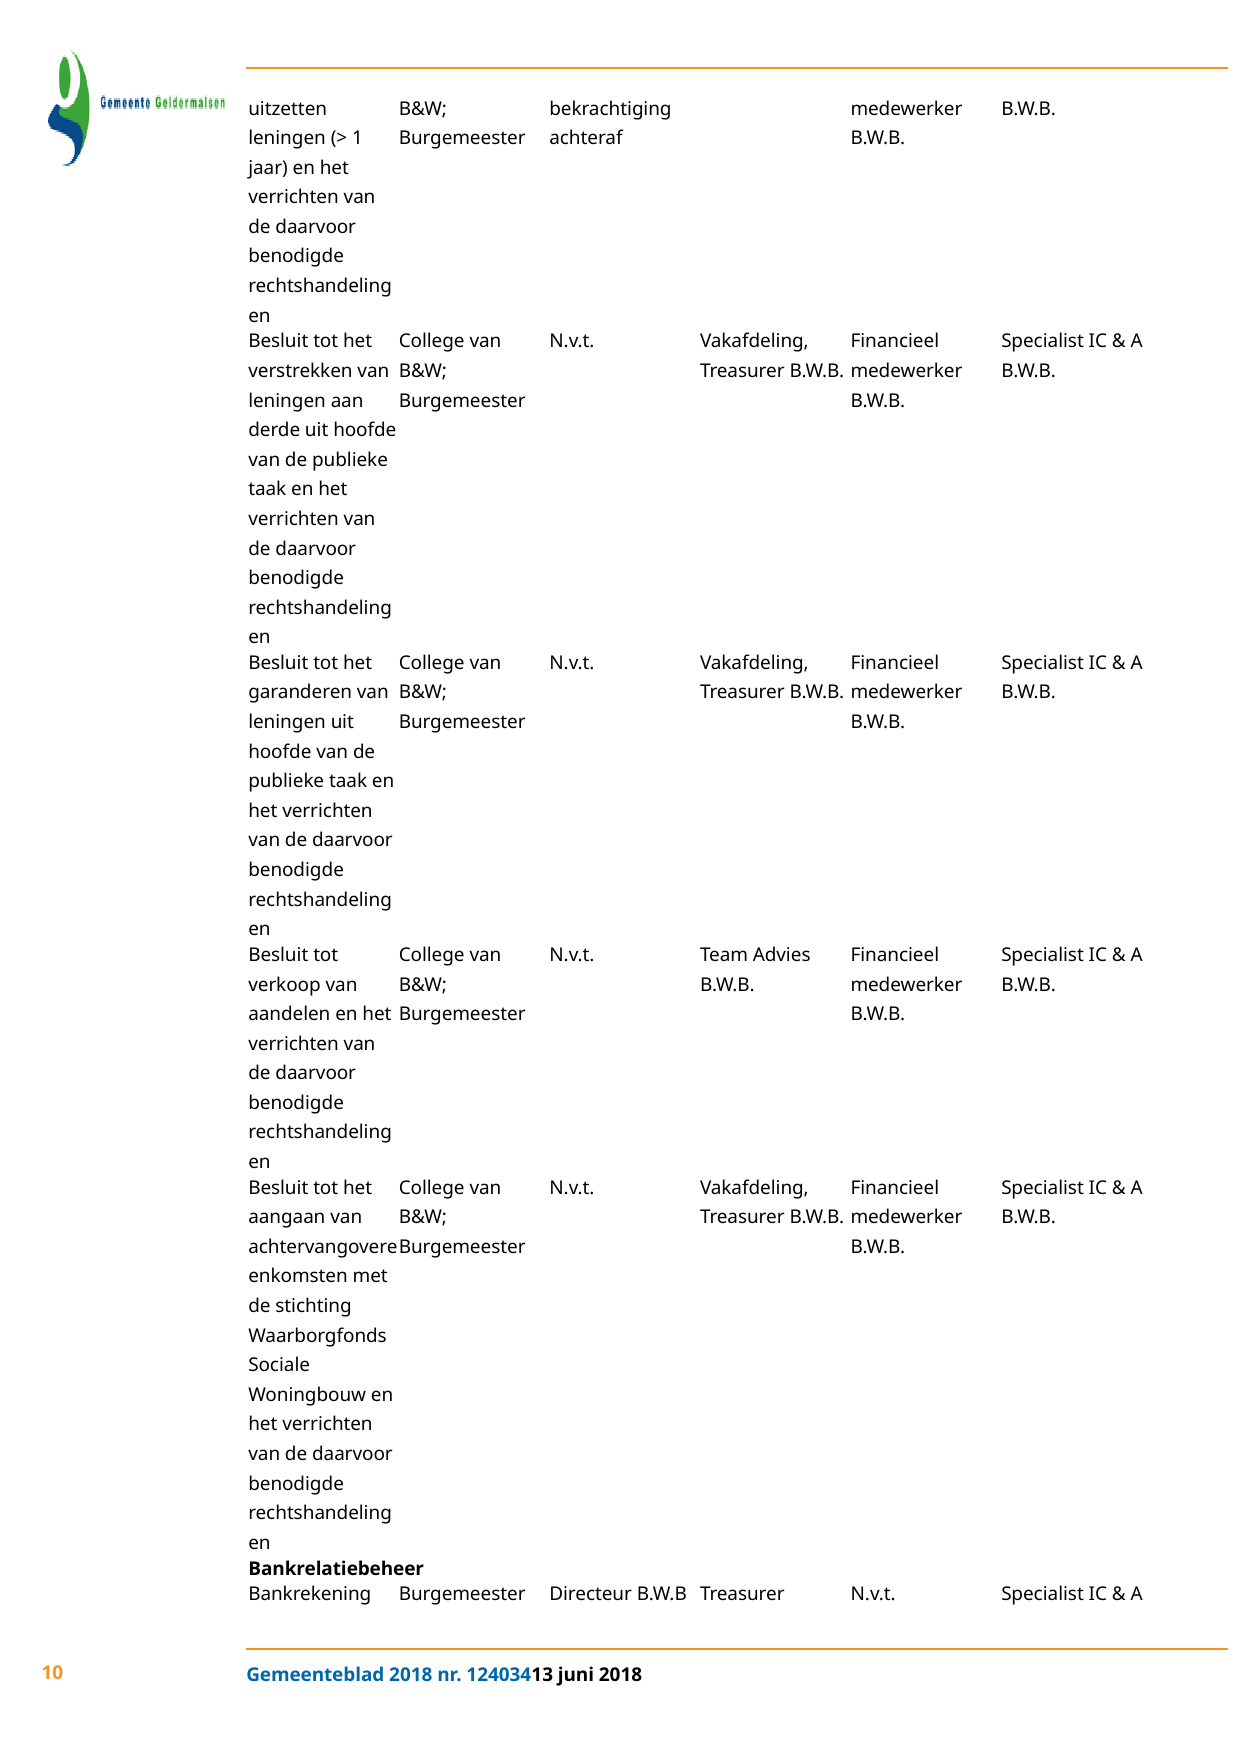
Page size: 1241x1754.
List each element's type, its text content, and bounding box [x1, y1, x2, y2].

table_cell Besluit tot het aangaan van achtervangovereenkomsten met de stichting Waarborgfonds Sociale Woningbouw en het verrichten van de daarvoor benodigde rechtshandelingen [248, 1174, 398, 1555]
table_cell Burgemeester [399, 1580, 549, 1606]
table_cell Specialist IC & A B.W.B. [1001, 649, 1152, 941]
table_cell N.v.t. [549, 649, 700, 941]
table_cell bekrachtiging achteraf [549, 95, 700, 328]
table_cell Financieel medewerker B.W.B. [850, 1174, 1001, 1555]
picture [41, 47, 231, 172]
table_cell Besluit tot verkoop van aandelen en het verrichten van de daarvoor benodigde rechtshandelingen [248, 941, 398, 1174]
table_cell Financieel medewerker B.W.B. [850, 328, 1001, 649]
table_cell Specialist IC & A B.W.B. [1001, 941, 1152, 1174]
table_cell Vakafdeling, Treasurer B.W.B. [700, 328, 850, 649]
table_cell N.v.t. [549, 1174, 700, 1555]
table_cell medewerker B.W.B. [850, 95, 1001, 328]
table_cell Vakafdeling, Treasurer B.W.B. [700, 1174, 850, 1555]
table_cell Specialist IC & A [1001, 1580, 1152, 1606]
table_cell College van B&W; Burgemeester [399, 1174, 549, 1555]
table_cell N.v.t. [850, 1580, 1001, 1606]
table_cell College van B&W; Burgemeester [399, 328, 549, 649]
table_cell Financieel medewerker B.W.B. [850, 941, 1001, 1174]
table_cell Bankrekening [248, 1580, 398, 1606]
table_cell Specialist IC & A B.W.B. [1001, 328, 1152, 649]
table_cell Specialist IC & A B.W.B. [1001, 1174, 1152, 1555]
table_cell N.v.t. [549, 328, 700, 649]
table_cell Team Advies B.W.B. [700, 941, 850, 1174]
table_cell Financieel medewerker B.W.B. [850, 649, 1001, 941]
table_cell Vakafdeling, Treasurer B.W.B. [700, 649, 850, 941]
table_cell Besluit tot het garanderen van leningen uit hoofde van de publieke taak en het verrichten van de daarvoor benodigde rechtshandelingen [248, 649, 398, 941]
table_cell N.v.t. [549, 941, 700, 1174]
table_cell College van B&W; Burgemeester [399, 941, 549, 1174]
table_cell Treasurer [700, 1580, 850, 1606]
table_cell College van B&W; Burgemeester [399, 649, 549, 941]
table_cell [700, 95, 850, 328]
table_cell Bankrelatiebeheer [248, 1555, 1152, 1580]
table_cell Directeur B.W.B [549, 1580, 700, 1606]
table_cell B&W; Burgemeester [399, 95, 549, 328]
table_cell Besluit tot het verstrekken van leningen aan derde uit hoofde van de publieke taak en het verrichten van de daarvoor benodigde rechtshandelingen [248, 328, 398, 649]
table_cell B.W.B. [1001, 95, 1152, 328]
table_cell uitzetten leningen (> 1 jaar) en het verrichten van de daarvoor benodigde rechtshandelingen [248, 95, 398, 328]
